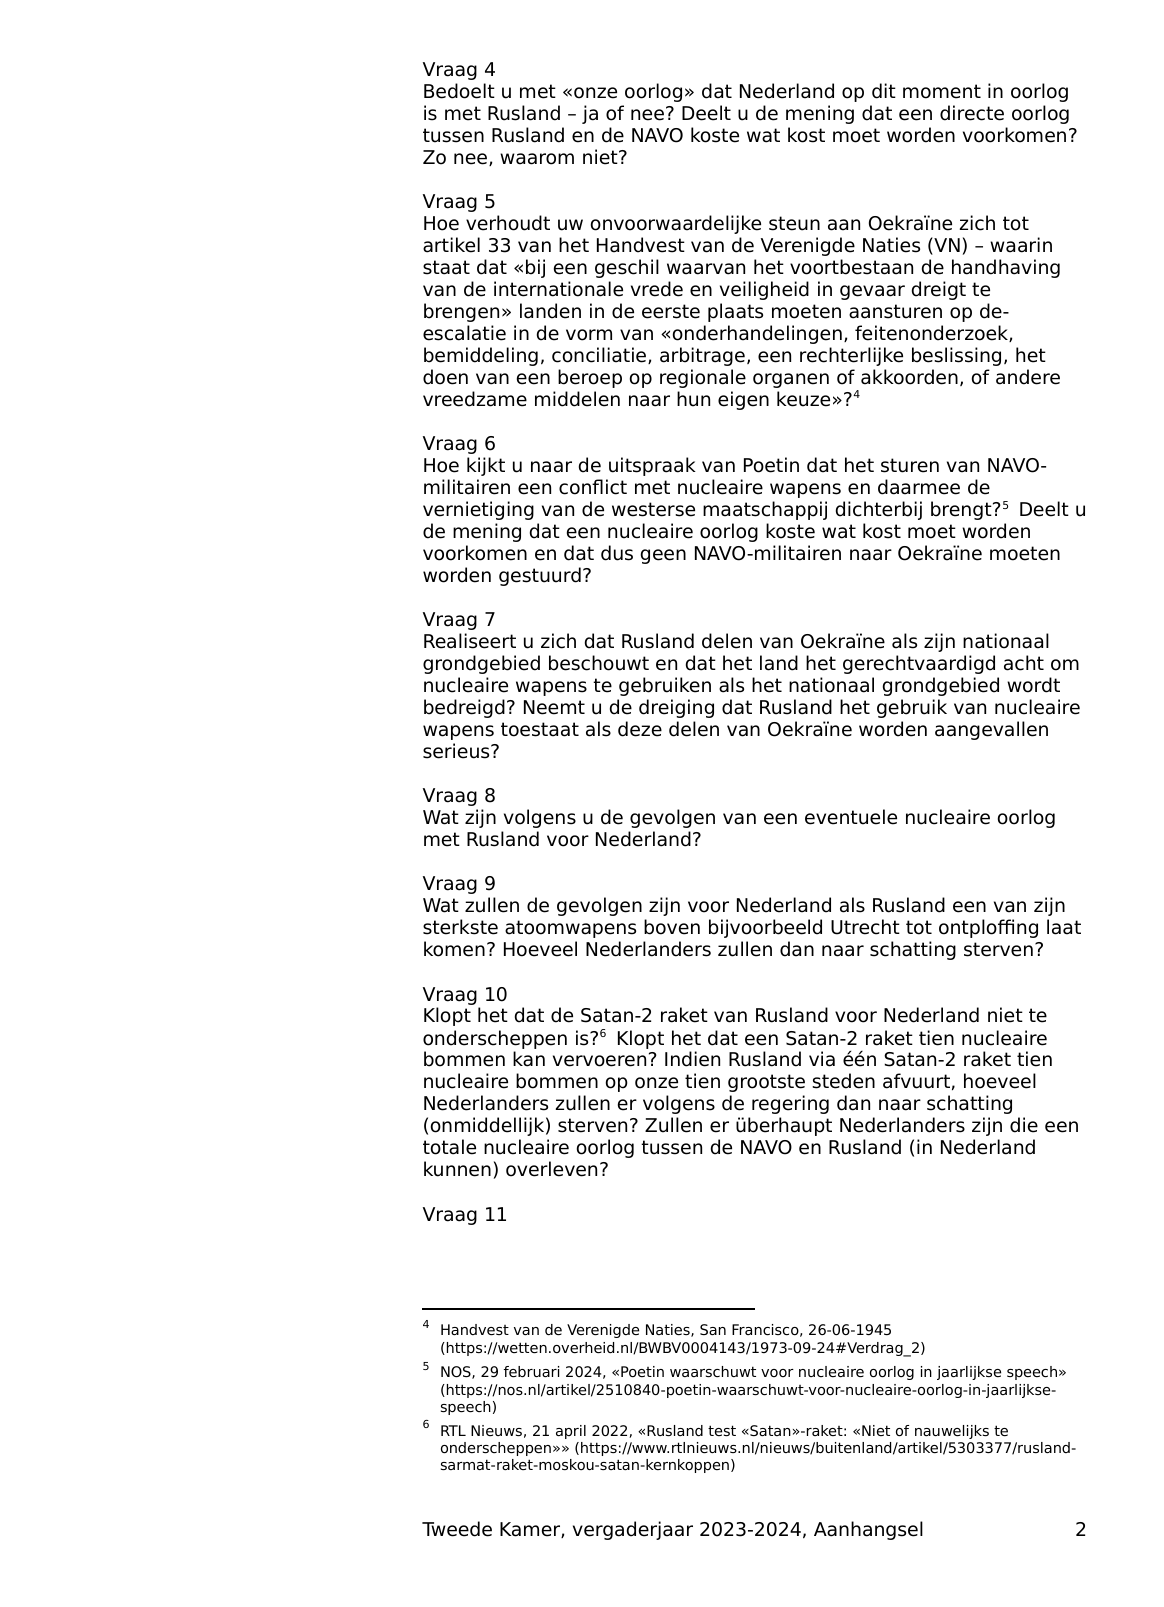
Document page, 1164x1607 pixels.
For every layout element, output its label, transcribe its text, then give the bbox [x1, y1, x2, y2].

text Vraag 10 [422, 983, 1087, 1005]
text Handvest van de Verenigde Naties, San Francisco, 26-06-1945 (https://wetten.overheid.nl/BWBV0004143/1973-09-24#Verdrag_2) [422, 1318, 1087, 1357]
text Vraag 6 [422, 433, 1087, 455]
text NOS, 29 februari 2024, «Poetin waarschuwt voor nucleaire oorlog in jaarlijkse speech» (https://nos.nl/artikel/2510840-poetin-waarschuwt-voor-nucleaire-oorlog-in-jaarlijkse-speech) [422, 1360, 1087, 1416]
text Hoe kijkt u naar de uitspraak van Poetin dat het sturen van NAVO-militairen een conflict met nucleaire wapens en daarmee de vernietiging van de westerse maatschappij dichterbij brengt? Deelt u de mening dat een nucleaire oorlog koste wat kost moet worden voorkomen en dat dus geen NAVO-militairen naar Oekraïne moeten worden gestuurd? [422, 455, 1087, 587]
text Vraag 8 [422, 785, 1087, 807]
text Klopt het dat de Satan-2 raket van Rusland voor Nederland niet te onderscheppen is? Klopt het dat een Satan-2 raket tien nucleaire bommen kan vervoeren? Indien Rusland via één Satan-2 raket tien nucleaire bommen op onze tien grootste steden afvuurt, hoeveel Nederlanders zullen er volgens de regering dan naar schatting (onmiddellijk) sterven? Zullen er überhaupt Nederlanders zijn die een totale nucleaire oorlog tussen de NAVO en Rusland (in Nederland kunnen) overleven? [422, 1005, 1087, 1181]
text RTL Nieuws, 21 april 2022, «Rusland test «Satan»-raket: «Niet of nauwelijks te onderscheppen»» (https://www.rtlnieuws.nl/nieuws/buitenland/artikel/5303377/rusland-sarmat-raket-moskou-satan-kernkoppen) [422, 1418, 1087, 1474]
text Wat zullen de gevolgen zijn voor Nederland als Rusland een van zijn sterkste atoomwapens boven bijvoorbeeld Utrecht tot ontploffing laat komen? Hoeveel Nederlanders zullen dan naar schatting sterven? [422, 895, 1087, 961]
text Realiseert u zich dat Rusland delen van Oekraïne als zijn nationaal grondgebied beschouwt en dat het land het gerechtvaardigd acht om nucleaire wapens te gebruiken als het nationaal grondgebied wordt bedreigd? Neemt u de dreiging dat Rusland het gebruik van nucleaire wapens toestaat als deze delen van Oekraïne worden aangevallen serieus? [422, 631, 1087, 763]
text Vraag 9 [422, 873, 1087, 895]
text Vraag 4 [422, 59, 1087, 81]
text Bedoelt u met «onze oorlog» dat Nederland op dit moment in oorlog is met Rusland – ja of nee? Deelt u de mening dat een directe oorlog tussen Rusland en de NAVO koste wat kost moet worden voorkomen? Zo nee, waarom niet? [422, 81, 1087, 169]
text Wat zijn volgens u de gevolgen van een eventuele nucleaire oorlog met Rusland voor Nederland? [422, 807, 1087, 851]
text Vraag 11 [422, 1203, 1087, 1225]
text Hoe verhoudt uw onvoorwaardelijke steun aan Oekraïne zich tot artikel 33 van het Handvest van de Verenigde Naties (VN) – waarin staat dat «bij een geschil waarvan het voortbestaan de handhaving van de internationale vrede en veiligheid in gevaar dreigt te brengen» landen in de eerste plaats moeten aansturen op de-escalatie in de vorm van «onderhandelingen, feitenonderzoek, bemiddeling, conciliatie, arbitrage, een rechterlijke beslissing, het doen van een beroep op regionale organen of akkoorden, of andere vreedzame middelen naar hun eigen keuze»? [422, 213, 1087, 411]
text Vraag 5 [422, 191, 1087, 213]
text Vraag 7 [422, 609, 1087, 631]
